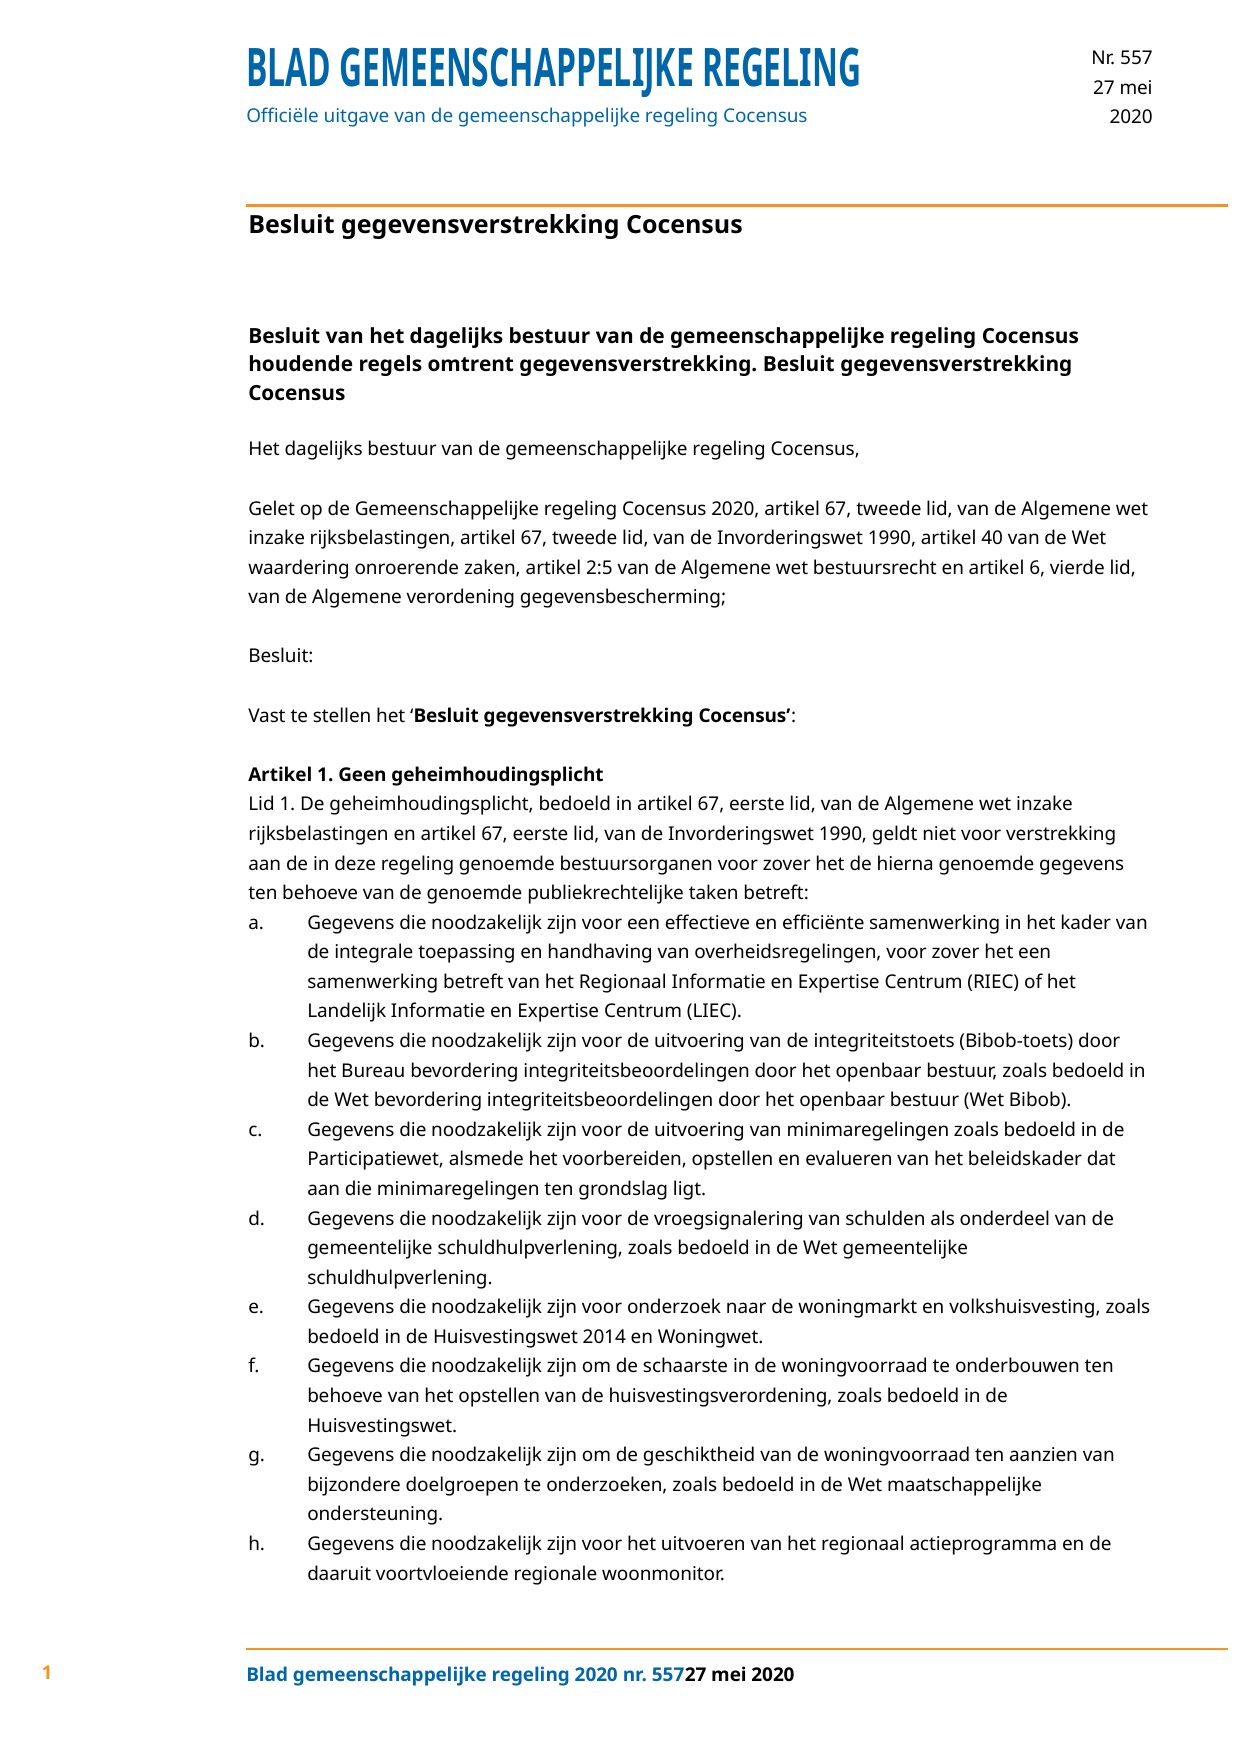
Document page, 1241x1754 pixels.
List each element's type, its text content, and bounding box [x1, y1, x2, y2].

picture [41, 47, 231, 172]
text Het dagelijks bestuur van de gemeenschappelijke regeling Cocensus, [248, 436, 1152, 461]
list Gegevens die noodzakelijk zijn voor een effectieve en efficiënte samenwerking in het kader van de integrale toepassing en handhaving van overheidsregelingen, voor zover het een samenwerking betreft van het Regionaal Informatie en Expertise Centrum (RIEC) of het Landelijk Informatie en Expertise Centrum (LIEC). [248, 909, 1152, 1023]
list Gegevens die noodzakelijk zijn om de schaarste in de woningvoorraad te onderbouwen ten behoeve van het opstellen van de huisvestingsverordening, zoals bedoeld in de Huisvestingswet. [248, 1353, 1152, 1438]
list Gegevens die noodzakelijk zijn voor de uitvoering van minimaregelingen zoals bedoeld in de Participatiewet, alsmede het voorbereiden, opstellen en evalueren van het beleidskader dat aan die minimaregelingen ten grondslag ligt. [248, 1116, 1152, 1201]
text Vast te stellen het ‘Besluit gegevensverstrekking Cocensus’: [248, 702, 1152, 728]
text Lid 1. De geheimhoudingsplicht, bedoeld in artikel 67, eerste lid, van de Algemene wet inzake rijksbelastingen en artikel 67, eerste lid, van de Invorderingswet 1990, geldt niet voor verstrekking aan de in deze regeling genoemde bestuursorganen voor zover het de hierna genoemde gegevens ten behoeve van de genoemde publiekrechtelijke taken betreft: [248, 791, 1152, 905]
list Gegevens die noodzakelijk zijn voor de uitvoering van de integriteitstoets (Bibob-toets) door het Bureau bevordering integriteitsbeoordelingen door het openbaar bestuur, zoals bedoeld in de Wet bevordering integriteitsbeoordelingen door het openbaar bestuur (Wet Bibob). [248, 1027, 1152, 1112]
list Gegevens die noodzakelijk zijn voor de vroegsignalering van schulden als onderdeel van de gemeentelijke schuldhulpverlening, zoals bedoeld in de Wet gemeentelijke schuldhulpverlening. [248, 1205, 1152, 1290]
text Besluit: [248, 643, 1152, 668]
list Gegevens die noodzakelijk zijn voor onderzoek naar de woningmarkt en volkshuisvesting, zoals bedoeld in de Huisvestingswet 2014 en Woningwet. [248, 1293, 1152, 1349]
list Gegevens die noodzakelijk zijn voor het uitvoeren van het regionaal actieprogramma en de daaruit voortvloeiende regionale woonmonitor. [248, 1530, 1152, 1586]
list Gegevens die noodzakelijk zijn om de geschiktheid van de woningvoorraad ten aanzien van bijzondere doelgroepen te onderzoeken, zoals bedoeld in de Wet maatschappelijke ondersteuning. [248, 1441, 1152, 1526]
text Gelet op de Gemeenschappelijke regeling Cocensus 2020, artikel 67, tweede lid, van de Algemene wet inzake rijksbelastingen, artikel 67, tweede lid, van de Invorderingswet 1990, artikel 40 van de Wet waardering onroerende zaken, artikel 2:5 van de Algemene wet bestuursrecht en artikel 6, vierde lid, van de Algemene verordening gegevensbescherming; [248, 495, 1152, 609]
text Besluit van het dagelijks bestuur van de gemeenschappelijke regeling Cocensus houdende regels omtrent gegevensverstrekking. Besluit gegevensverstrekking Cocensus [248, 321, 1152, 406]
text Besluit gegevensverstrekking Cocensus [248, 207, 1152, 241]
text Artikel 1. Geen geheimhoudingsplicht [248, 761, 1152, 787]
